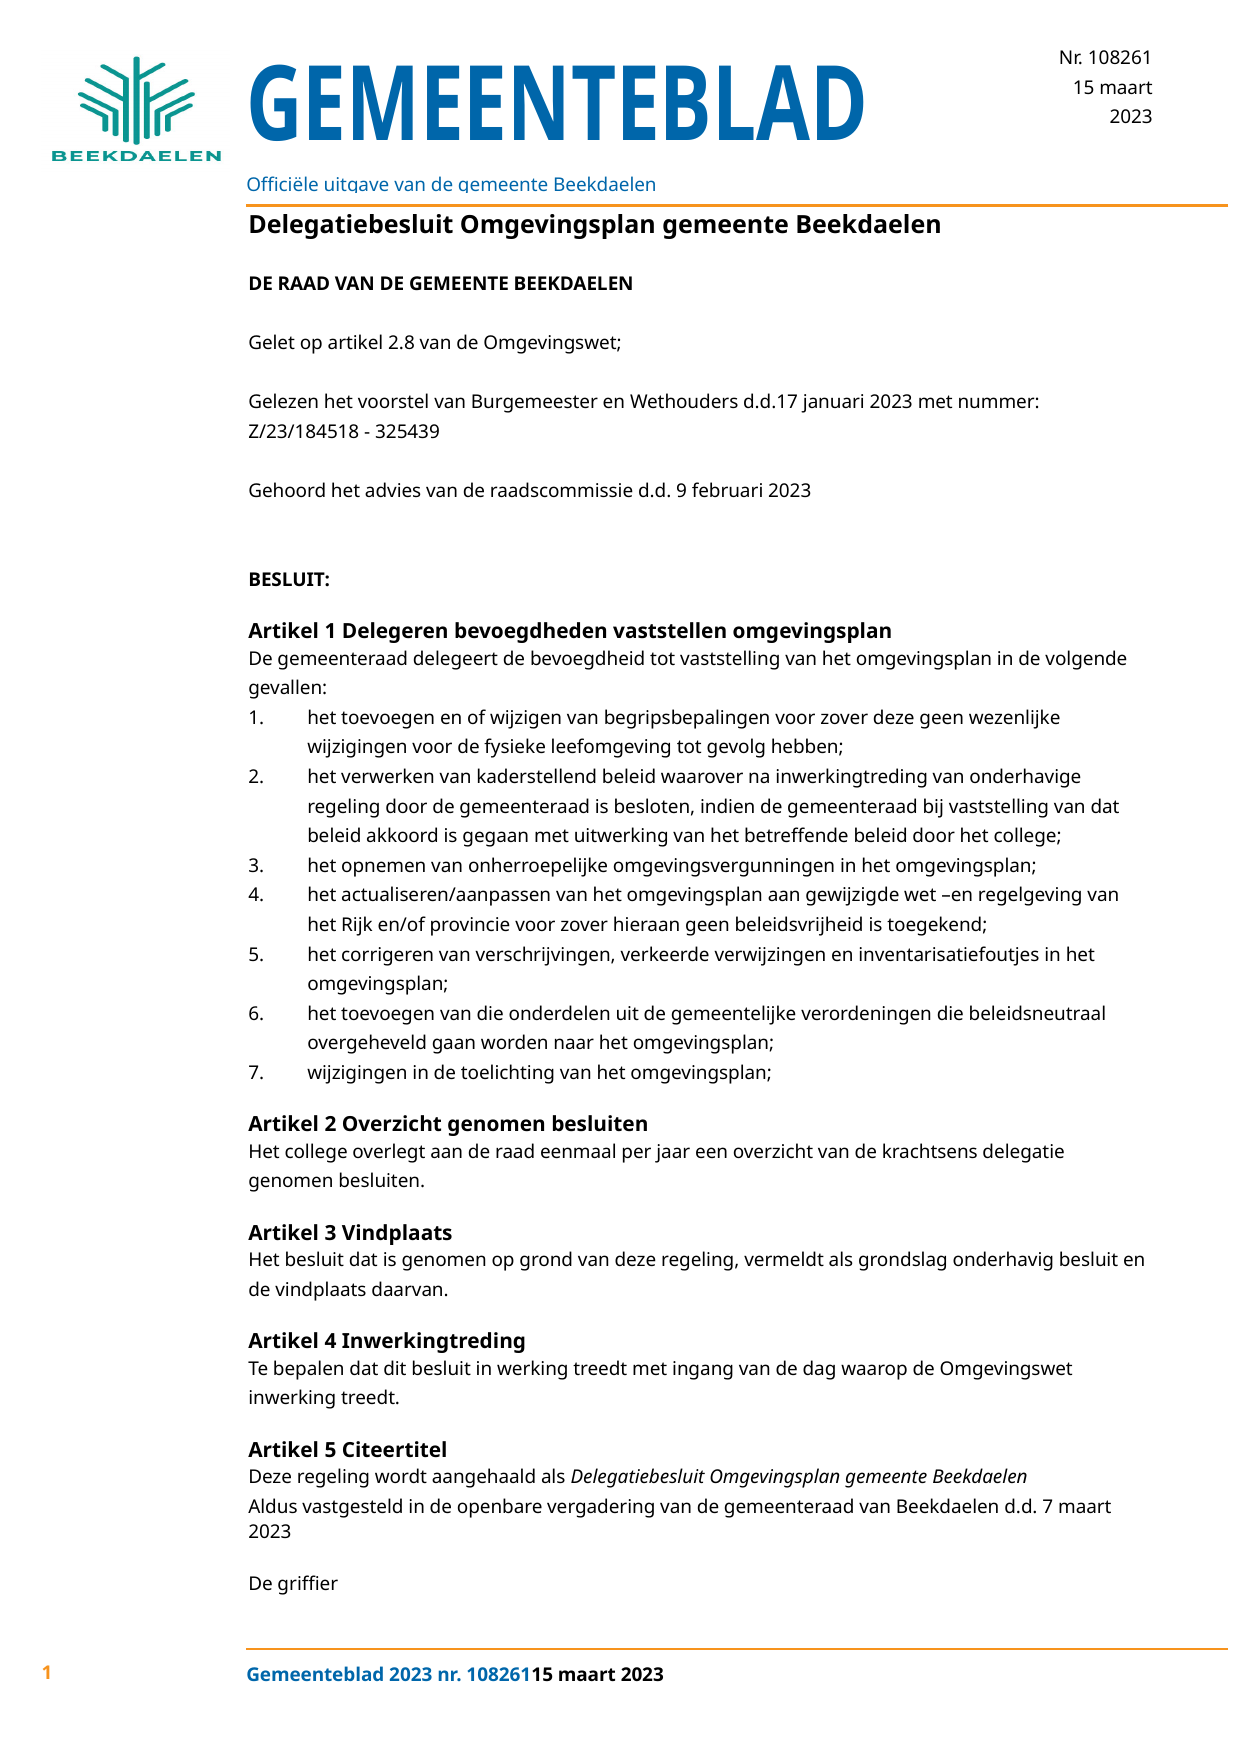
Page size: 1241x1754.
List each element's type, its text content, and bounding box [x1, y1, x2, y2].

text BESLUIT: [248, 566, 1152, 592]
list wijzigingen in de toelichting van het omgevingsplan; [248, 1059, 1152, 1085]
text Artikel 3 Vindplaats [248, 1218, 1152, 1246]
text Het college overlegt aan de raad eenmaal per jaar een overzicht van de krachtsens delegatie genomen besluiten. [248, 1138, 1152, 1193]
text DE RAAD VAN DE GEMEENTE BEEKDAELEN [248, 270, 1152, 296]
text De griffier [248, 1570, 1152, 1596]
text Deze regeling wordt aangehaald als Delegatiebesluit Omgevingsplan gemeente Beekdaelen [248, 1463, 1152, 1489]
text Artikel 2 Overzicht genomen besluiten [248, 1109, 1152, 1138]
text Artikel 5 Citeertitel [248, 1435, 1152, 1463]
text Gelet op artikel 2.8 van de Omgevingswet; [248, 329, 1152, 355]
list het corrigeren van verschrijvingen, verkeerde verwijzingen en inventarisatiefoutjes in het omgevingsplan; [248, 941, 1152, 996]
text Gehoord het advies van de raadscommissie d.d. 9 februari 2023 [248, 477, 1152, 503]
text Gelezen het voorstel van Burgemeester en Wethouders d.d.17 januari 2023 met nummer: Z/23/184518 - 325439 [248, 389, 1152, 444]
list het opnemen van onherroepelijke omgevingsvergunningen in het omgevingsplan; [248, 852, 1152, 878]
list het verwerken van kaderstellend beleid waarover na inwerkingtreding van onderhavige regeling door de gemeenteraad is besloten, indien de gemeenteraad bij vaststelling van dat beleid akkoord is gegaan met uitwerking van het betreffende beleid door het college; [248, 763, 1152, 848]
text De gemeenteraad delegeert de bevoegdheid tot vaststelling van het omgevingsplan in de volgende gevallen: [248, 645, 1152, 700]
text Delegatiebesluit Omgevingsplan gemeente Beekdaelen [248, 207, 1152, 241]
list het toevoegen van die onderdelen uit de gemeentelijke verordeningen die beleidsneutraal overgeheveld gaan worden naar het omgevingsplan; [248, 1000, 1152, 1055]
text Het besluit dat is genomen op grond van deze regeling, vermeldt als grondslag onderhavig besluit en de vindplaats daarvan. [248, 1246, 1152, 1302]
text Aldus vastgesteld in de openbare vergadering van de gemeenteraad van Beekdaelen d.d. 7 maart 2023 [248, 1493, 1152, 1544]
text Te bepalen dat dit besluit in werking treedt met ingang van de dag waarop de Omgevingswet inwerking treedt. [248, 1355, 1152, 1410]
list het actualiseren/aanpassen van het omgevingsplan aan gewijzigde wet –en regelgeving van het Rijk en/of provincie voor zover hieraan geen beleidsvrijheid is toegekend; [248, 882, 1152, 937]
text Artikel 4 Inwerkingtreding [248, 1326, 1152, 1355]
picture [41, 47, 231, 172]
text Artikel 1 Delegeren bevoegdheden vaststellen omgevingsplan [248, 617, 1152, 645]
list het toevoegen en of wijzigen van begripsbepalingen voor zover deze geen wezenlijke wijzigingen voor de fysieke leefomgeving tot gevolg hebben; [248, 704, 1152, 759]
